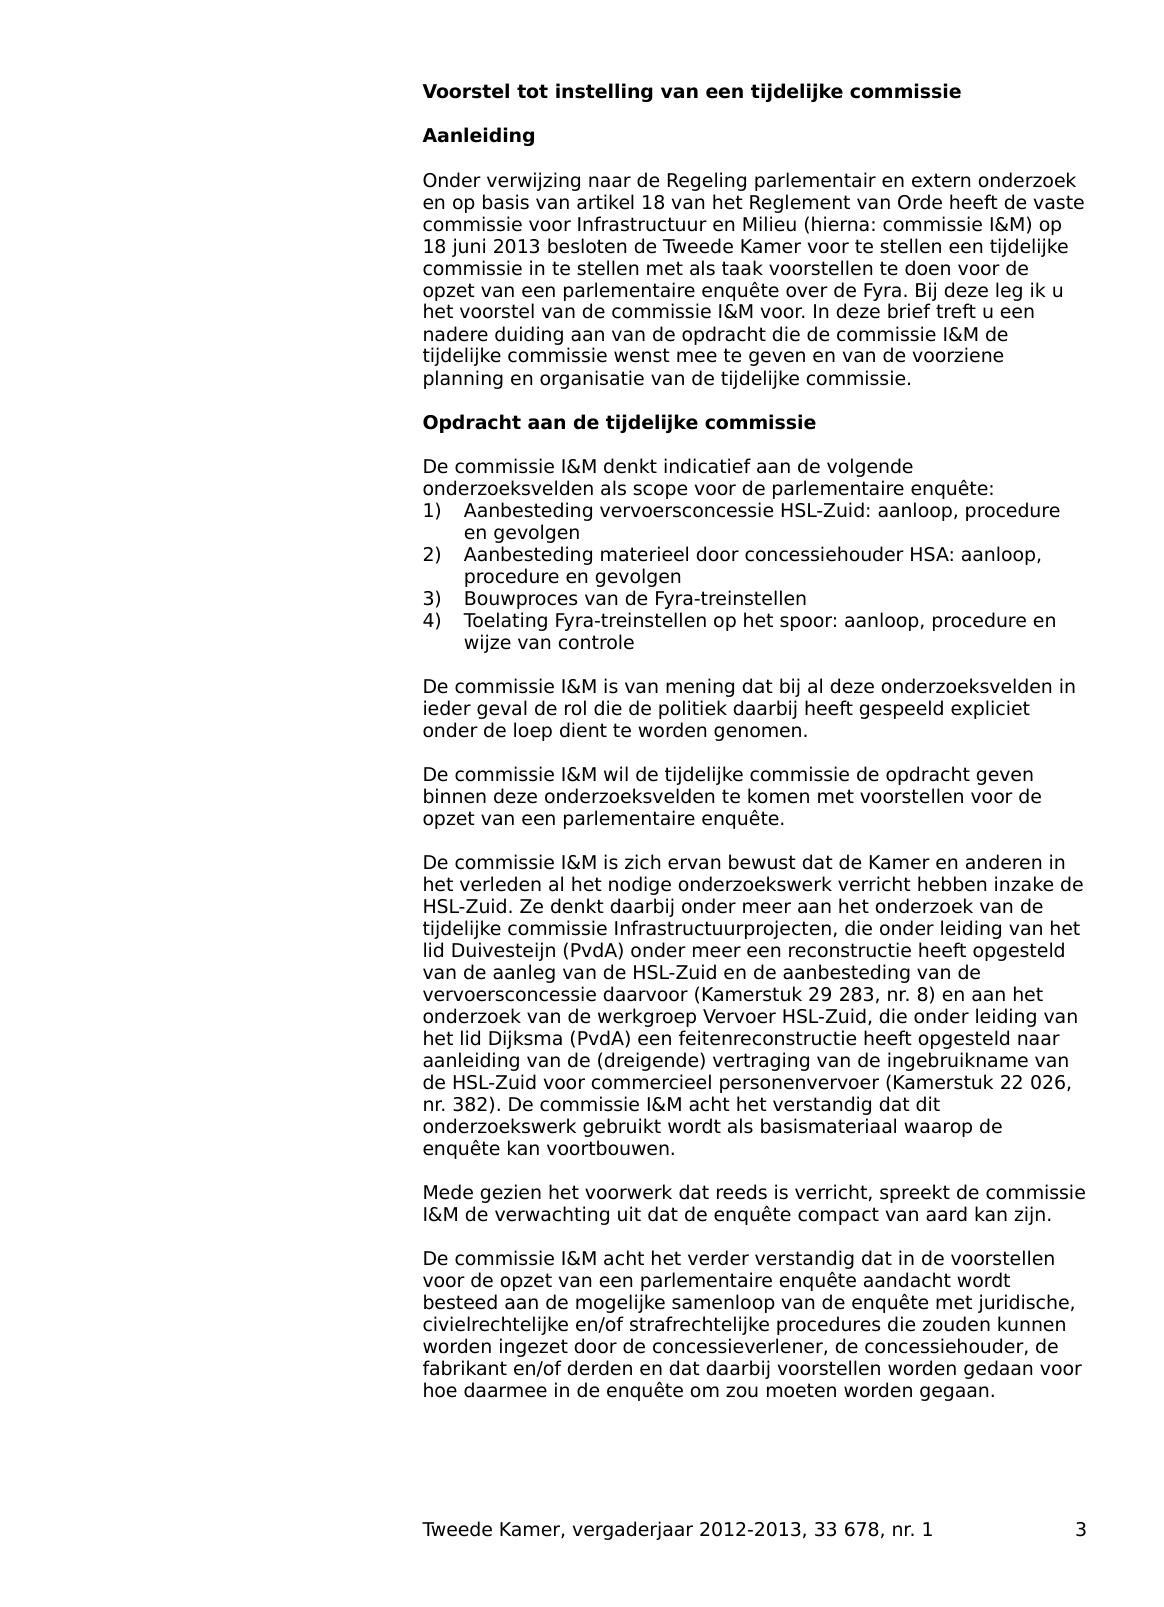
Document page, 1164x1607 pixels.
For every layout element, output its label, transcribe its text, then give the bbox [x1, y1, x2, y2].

text De commissie I&M wil de tijdelijke commissie de opdracht geven binnen deze onderzoeksvelden te komen met voorstellen voor de opzet van een parlementaire enquête. [422, 764, 1087, 830]
text Mede gezien het voorwerk dat reeds is verricht, spreekt de commissie I&M de verwachting uit dat de enquête compact van aard kan zijn. [422, 1182, 1087, 1226]
text 3) Bouwproces van de Fyra-treinstellen [422, 588, 1087, 609]
subtitle Voorstel tot instelling van een tijdelijke commissie [422, 81, 1087, 103]
text De commissie I&M is zich ervan bewust dat de Kamer en anderen in het verleden al het nodige onderzoekswerk verricht hebben inzake de HSL-Zuid. Ze denkt daarbij onder meer aan het onderzoek van de tijdelijke commissie Infrastructuurprojecten, die onder leiding van het lid Duivesteijn (PvdA) onder meer een reconstructie heeft opgesteld van de aanleg van de HSL-Zuid en de aanbesteding van de vervoersconcessie daarvoor (Kamerstuk 29 283, nr. 8) en aan het onderzoek van de werkgroep Vervoer HSL-Zuid, die onder leiding van het lid Dijksma (PvdA) een feitenreconstructie heeft opgesteld naar aanleiding van de (dreigende) vertraging van de ingebruikname van de HSL-Zuid voor commercieel personenvervoer (Kamerstuk 22 026, nr. 382). De commissie I&M acht het verstandig dat dit onderzoekswerk gebruikt wordt als basismateriaal waarop de enquête kan voortbouwen. [422, 852, 1087, 1160]
text 2) Aanbesteding materieel door concessiehouder HSA: aanloop, procedure en gevolgen [422, 544, 1087, 588]
subtitle Aanleiding [422, 125, 1087, 147]
subtitle Opdracht aan de tijdelijke commissie [422, 412, 1087, 433]
text De commissie I&M is van mening dat bij al deze onderzoeksvelden in ieder geval de rol die de politiek daarbij heeft gespeeld expliciet onder de loep dient te worden genomen. [422, 676, 1087, 742]
text De commissie I&M denkt indicatief aan de volgende onderzoeksvelden als scope voor de parlementaire enquête: [422, 456, 1087, 500]
text 4) Toelating Fyra-treinstellen op het spoor: aanloop, procedure en wijze van controle [422, 609, 1087, 653]
text De commissie I&M acht het verder verstandig dat in de voorstellen voor de opzet van een parlementaire enquête aandacht wordt besteed aan de mogelijke samenloop van de enquête met juridische, civielrechtelijke en/of strafrechtelijke procedures die zouden kunnen worden ingezet door de concessieverlener, de concessiehouder, de fabrikant en/of derden en dat daarbij voorstellen worden gedaan voor hoe daarmee in de enquête om zou moeten worden gegaan. [422, 1248, 1087, 1402]
text Onder verwijzing naar de Regeling parlementair en extern onderzoek en op basis van artikel 18 van het Reglement van Orde heeft de vaste commissie voor Infrastructuur en Milieu (hierna: commissie I&M) op 18 juni 2013 besloten de Tweede Kamer voor te stellen een tijdelijke commissie in te stellen met als taak voorstellen te doen voor de opzet van een parlementaire enquête over de Fyra. Bij deze leg ik u het voorstel van de commissie I&M voor. In deze brief treft u een nadere duiding aan van de opdracht die de commissie I&M de tijdelijke commissie wenst mee te geven en van de voorziene planning en organisatie van de tijdelijke commissie. [422, 169, 1087, 389]
text 1) Aanbesteding vervoersconcessie HSL-Zuid: aanloop, procedure en gevolgen [422, 500, 1087, 544]
